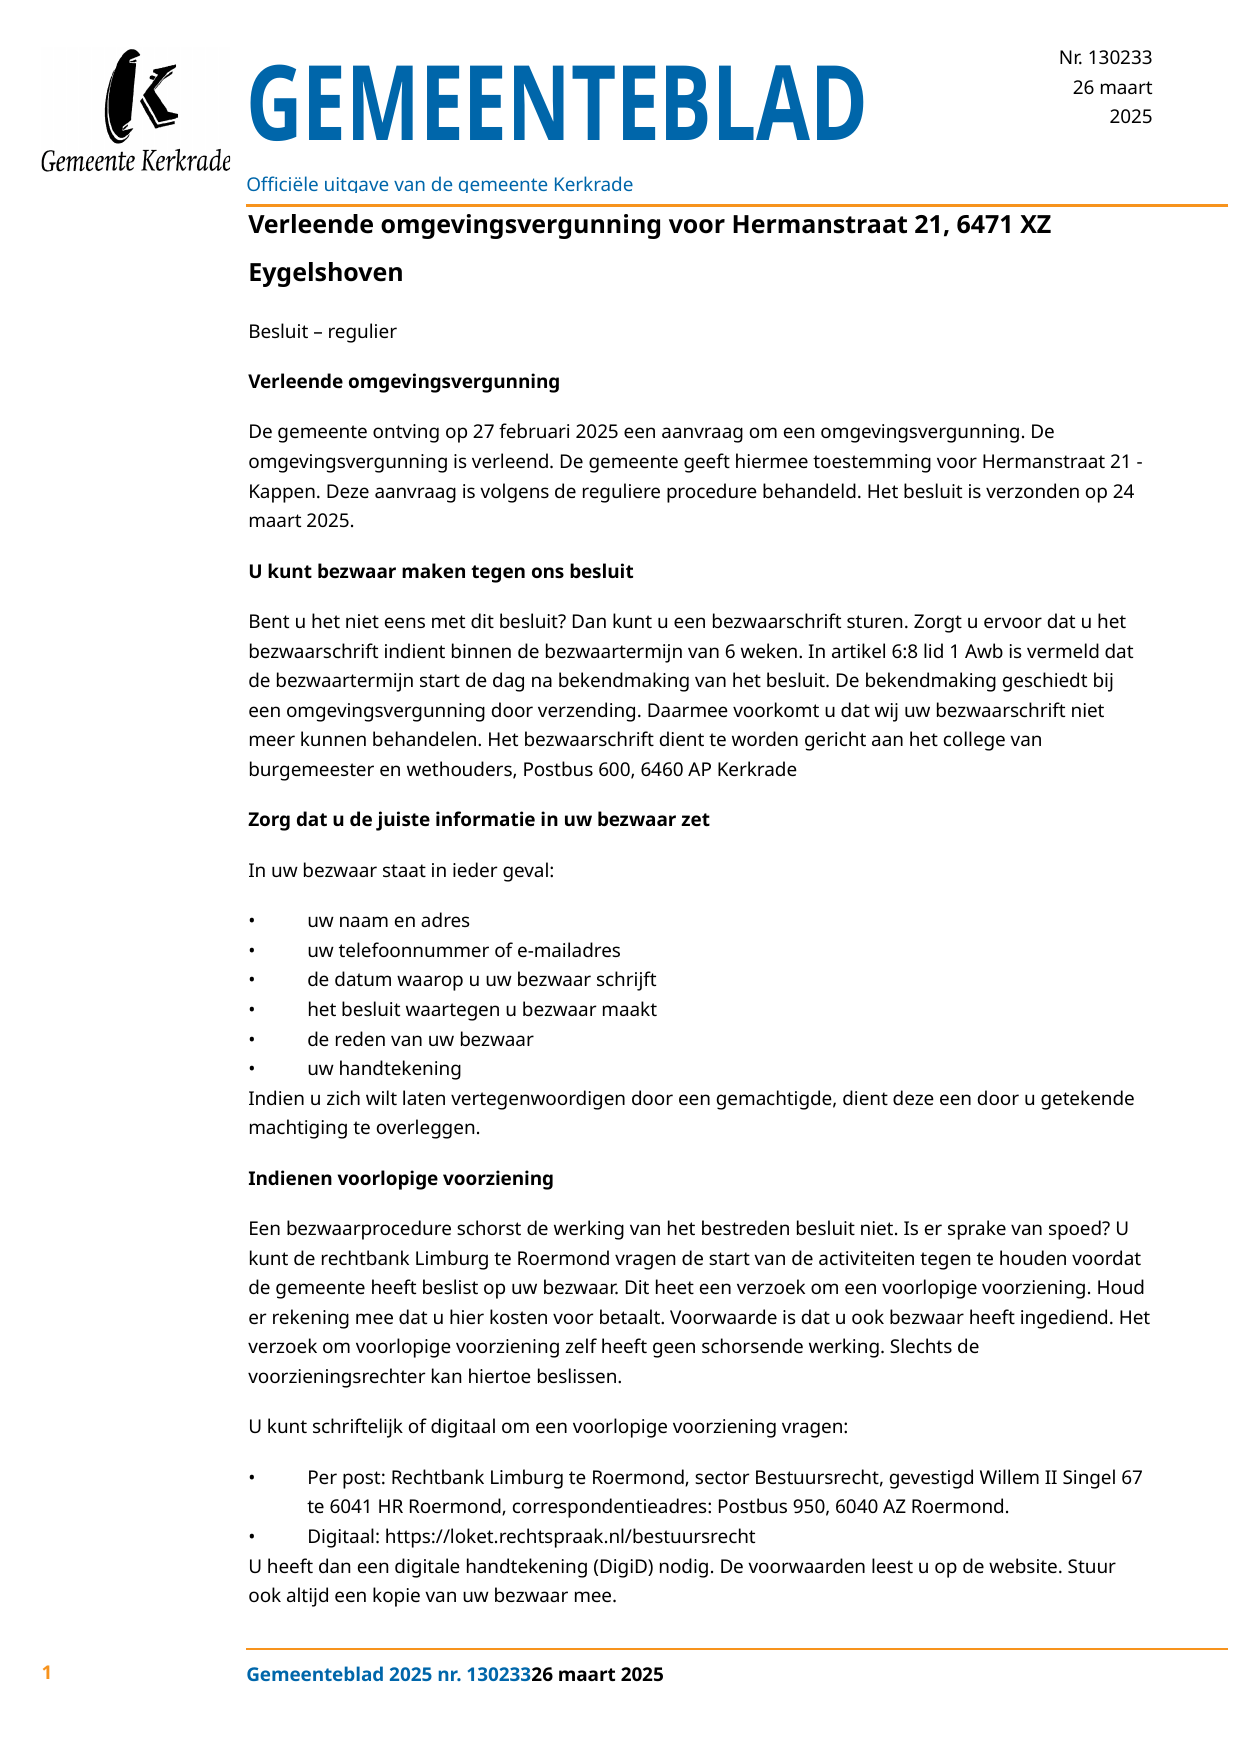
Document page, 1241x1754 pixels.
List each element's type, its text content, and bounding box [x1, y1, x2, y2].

list uw naam en adres [248, 907, 1152, 933]
text Verleende omgevingsvergunning voor Hermanstraat 21, 6471 XZ Eygelshoven [248, 207, 1152, 288]
text Besluit – regulier [248, 318, 1152, 344]
text Een bezwaarprocedure schorst de werking van het bestreden besluit niet. Is er sprake van spoed? U kunt de rechtbank Limburg te Roermond vragen de start van de activiteiten tegen te houden voordat de gemeente heeft beslist op uw bezwaar. Dit heet een verzoek om een voorlopige voorziening. Houd er rekening mee dat u hier kosten voor betaalt. Voorwaarde is dat u ook bezwaar heeft ingediend. Het verzoek om voorlopige voorziening zelf heeft geen schorsende werking. Slechts de voorzieningsrechter kan hiertoe beslissen. [248, 1215, 1152, 1389]
list uw handtekening [248, 1055, 1152, 1081]
text Verleende omgevingsvergunning [248, 368, 1152, 394]
text U kunt schriftelijk of digitaal om een voorlopige voorziening vragen: [248, 1414, 1152, 1439]
text Bent u het niet eens met dit besluit? Dan kunt u een bezwaarschrift sturen. Zorgt u ervoor dat u het bezwaarschrift indient binnen de bezwaartermijn van 6 weken. In artikel 6:8 lid 1 Awb is vermeld dat de bezwaartermijn start de dag na bekendmaking van het besluit. De bekendmaking geschiedt bij een omgevingsvergunning door verzending. Daarmee voorkomt u dat wij uw bezwaarschrift niet meer kunnen behandelen. Het bezwaarschrift dient te worden gericht aan het college van burgemeester en wethouders, Postbus 600, 6460 AP Kerkrade [248, 608, 1152, 782]
text Zorg dat u de juiste informatie in uw bezwaar zet [248, 807, 1152, 832]
text Indienen voorlopige voorziening [248, 1165, 1152, 1191]
list Per post: Rechtbank Limburg te Roermond, sector Bestuursrecht, gevestigd Willem II Singel 67 te 6041 HR Roermond, correspondentieadres: Postbus 950, 6040 AZ Roermond. [248, 1464, 1152, 1519]
list de datum waarop u uw bezwaar schrijft [248, 967, 1152, 992]
text De gemeente ontving op 27 februari 2025 een aanvraag om een omgevingsvergunning. De omgevingsvergunning is verleend. De gemeente geeft hiermee toestemming voor Hermanstraat 21 - Kappen. Deze aanvraag is volgens de reguliere procedure behandeld. Het besluit is verzonden op 24 maart 2025. [248, 419, 1152, 533]
list de reden van uw bezwaar [248, 1026, 1152, 1052]
text Indien u zich wilt laten vertegenwoordigen door een gemachtigde, dient deze een door u getekende machtiging te overleggen. [248, 1085, 1152, 1140]
picture [41, 47, 231, 172]
text U heeft dan een digitale handtekening (DigiD) nodig. De voorwaarden leest u op de website. Stuur ook altijd een kopie van uw bezwaar mee. [248, 1553, 1152, 1608]
list Digitaal: https://loket.rechtspraak.nl/bestuursrecht [248, 1523, 1152, 1549]
text In uw bezwaar staat in ieder geval: [248, 857, 1152, 883]
text U kunt bezwaar maken tegen ons besluit [248, 558, 1152, 584]
list uw telefoonnummer of e-mailadres [248, 937, 1152, 963]
list het besluit waartegen u bezwaar maakt [248, 996, 1152, 1022]
